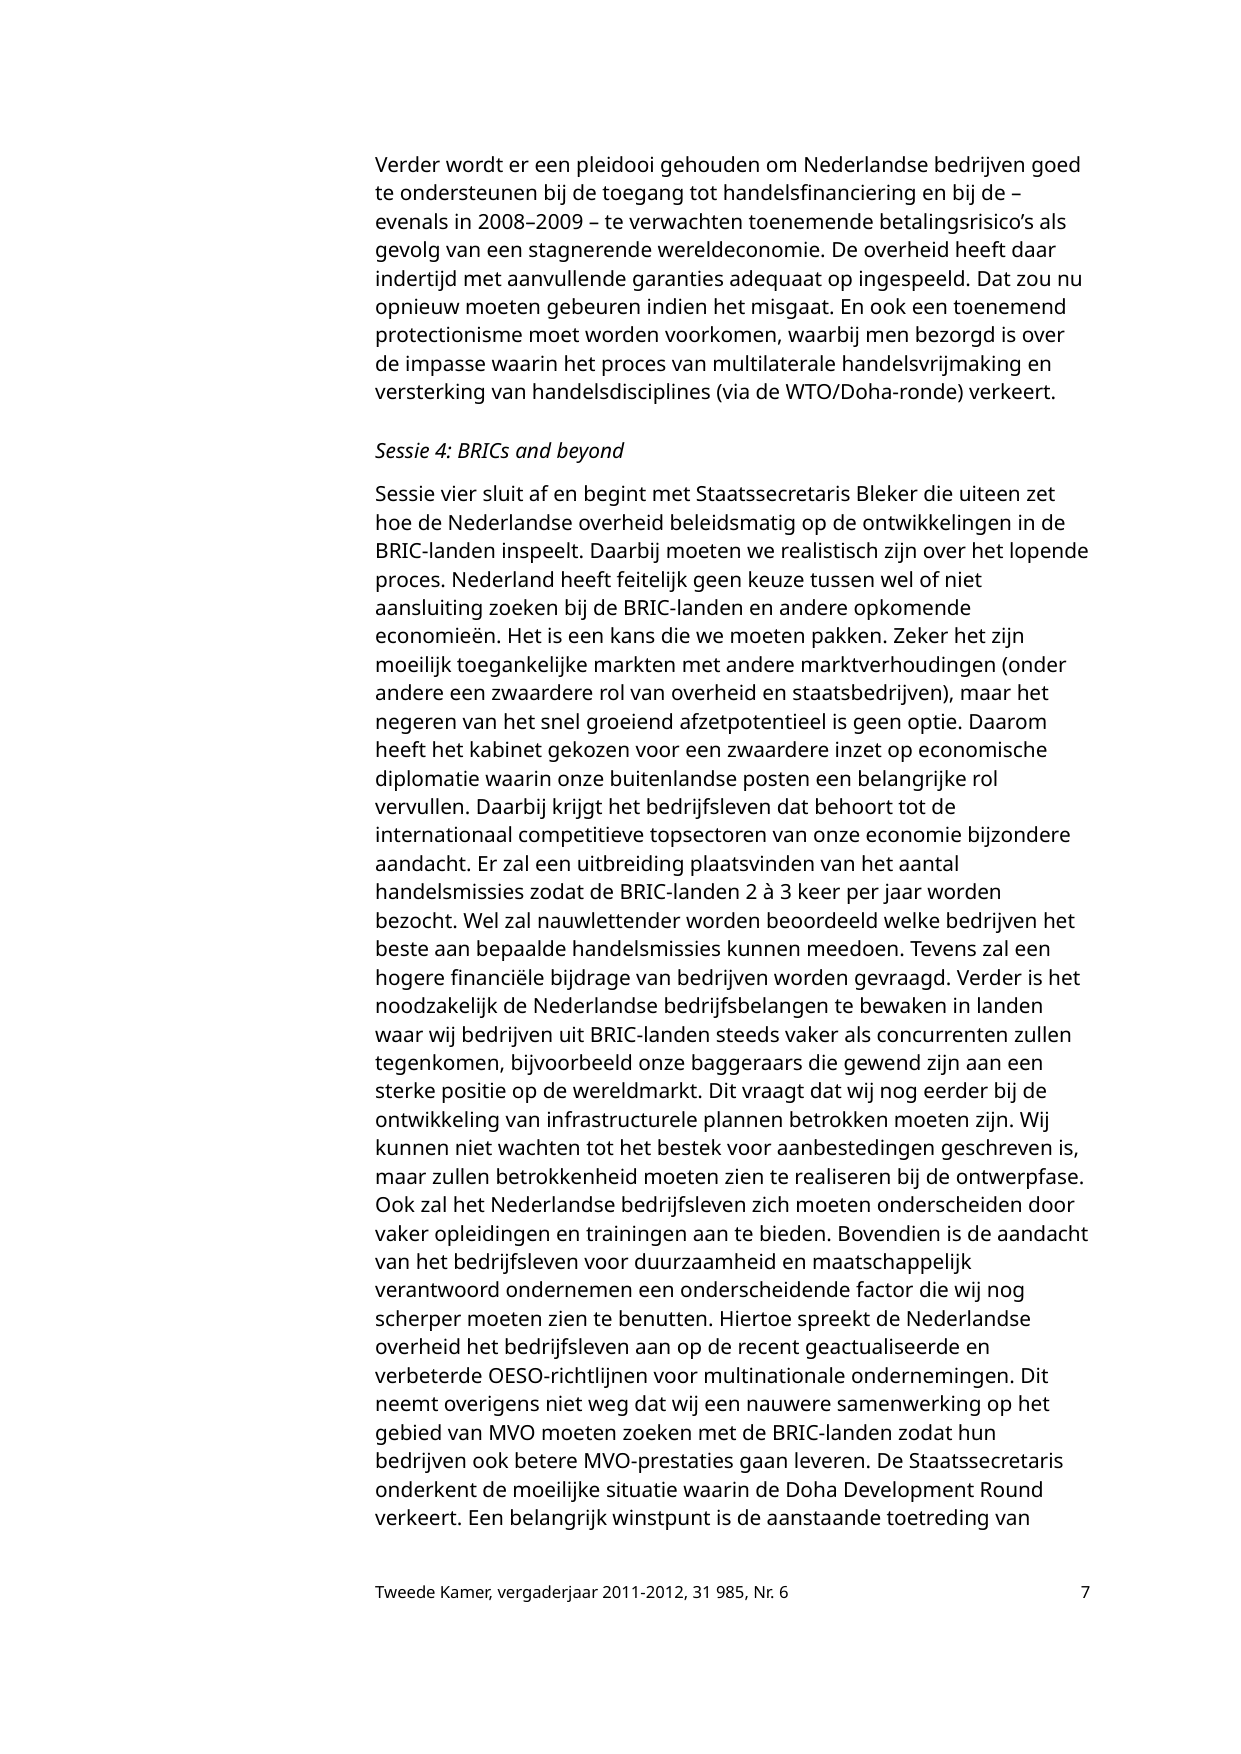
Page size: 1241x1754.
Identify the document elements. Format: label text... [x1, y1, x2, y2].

text Sessie vier sluit af en begint met Staatssecretaris Bleker die uiteen zet hoe de Nederlandse overheid beleidsmatig op de ontwikkelingen in de BRIC-landen inspeelt. Daarbij moeten we realistisch zijn over het lopende proces. Nederland heeft feitelijk geen keuze tussen wel of niet aansluiting zoeken bij de BRIC-landen en andere opkomende economieën. Het is een kans die we moeten pakken. Zeker het zijn moeilijk toegankelijke markten met andere marktverhoudingen (onder andere een zwaardere rol van overheid en staatsbedrijven), maar het negeren van het snel groeiend afzetpotentieel is geen optie. Daarom heeft het kabinet gekozen voor een zwaardere inzet op economische diplomatie waarin onze buitenlandse posten een belangrijke rol vervullen. Daarbij krijgt het bedrijfsleven dat behoort tot de internationaal competitieve topsectoren van onze economie bijzondere aandacht. Er zal een uitbreiding plaatsvinden van het aantal handelsmissies zodat de BRIC-landen 2 à 3 keer per jaar worden bezocht. Wel zal nauwlettender worden beoordeeld welke bedrijven het beste aan bepaalde handelsmissies kunnen meedoen. Tevens zal een hogere financiële bijdrage van bedrijven worden gevraagd. Verder is het noodzakelijk de Nederlandse bedrijfsbelangen te bewaken in landen waar wij bedrijven uit BRIC-landen steeds vaker als concurrenten zullen tegenkomen, bijvoorbeeld onze baggeraars die gewend zijn aan een sterke positie op de wereldmarkt. Dit vraagt dat wij nog eerder bij de ontwikkeling van infrastructurele plannen betrokken moeten zijn. Wij kunnen niet wachten tot het bestek voor aanbestedingen geschreven is, maar zullen betrokkenheid moeten zien te realiseren bij de ontwerpfase. Ook zal het Nederlandse bedrijfsleven zich moeten onderscheiden door vaker opleidingen en trainingen aan te bieden. Bovendien is de aandacht van het bedrijfsleven voor duurzaamheid en maatschappelijk verantwoord ondernemen een onderscheidende factor die wij nog scherper moeten zien te benutten. Hiertoe spreekt de Nederlandse overheid het bedrijfsleven aan op de recent geactualiseerde en verbeterde OESO-richtlijnen voor multinationale ondernemingen. Dit neemt overigens niet weg dat wij een nauwere samenwerking op het gebied van MVO moeten zoeken met de BRIC-landen zodat hun bedrijven ook betere MVO-prestaties gaan leveren. De Staatssecretaris onderkent de moeilijke situatie waarin de Doha Development Round verkeert. Een belangrijk winstpunt is de aanstaande toetreding van [375, 479, 1090, 1532]
text Sessie 4: BRICs and beyond [375, 436, 1090, 464]
text Verder wordt er een pleidooi gehouden om Nederlandse bedrijven goed te ondersteunen bij de toegang tot handelsfinanciering en bij de – evenals in 2008–2009 – te verwachten toenemende betalingsrisico’s als gevolg van een stagnerende wereldeconomie. De overheid heeft daar indertijd met aanvullende garanties adequaat op ingespeeld. Dat zou nu opnieuw moeten gebeuren indien het misgaat. En ook een toenemend protectionisme moet worden voorkomen, waarbij men bezorgd is over de impasse waarin het proces van multilaterale handelsvrijmaking en versterking van handelsdisciplines (via de WTO/Doha-ronde) verkeert. [375, 150, 1090, 406]
